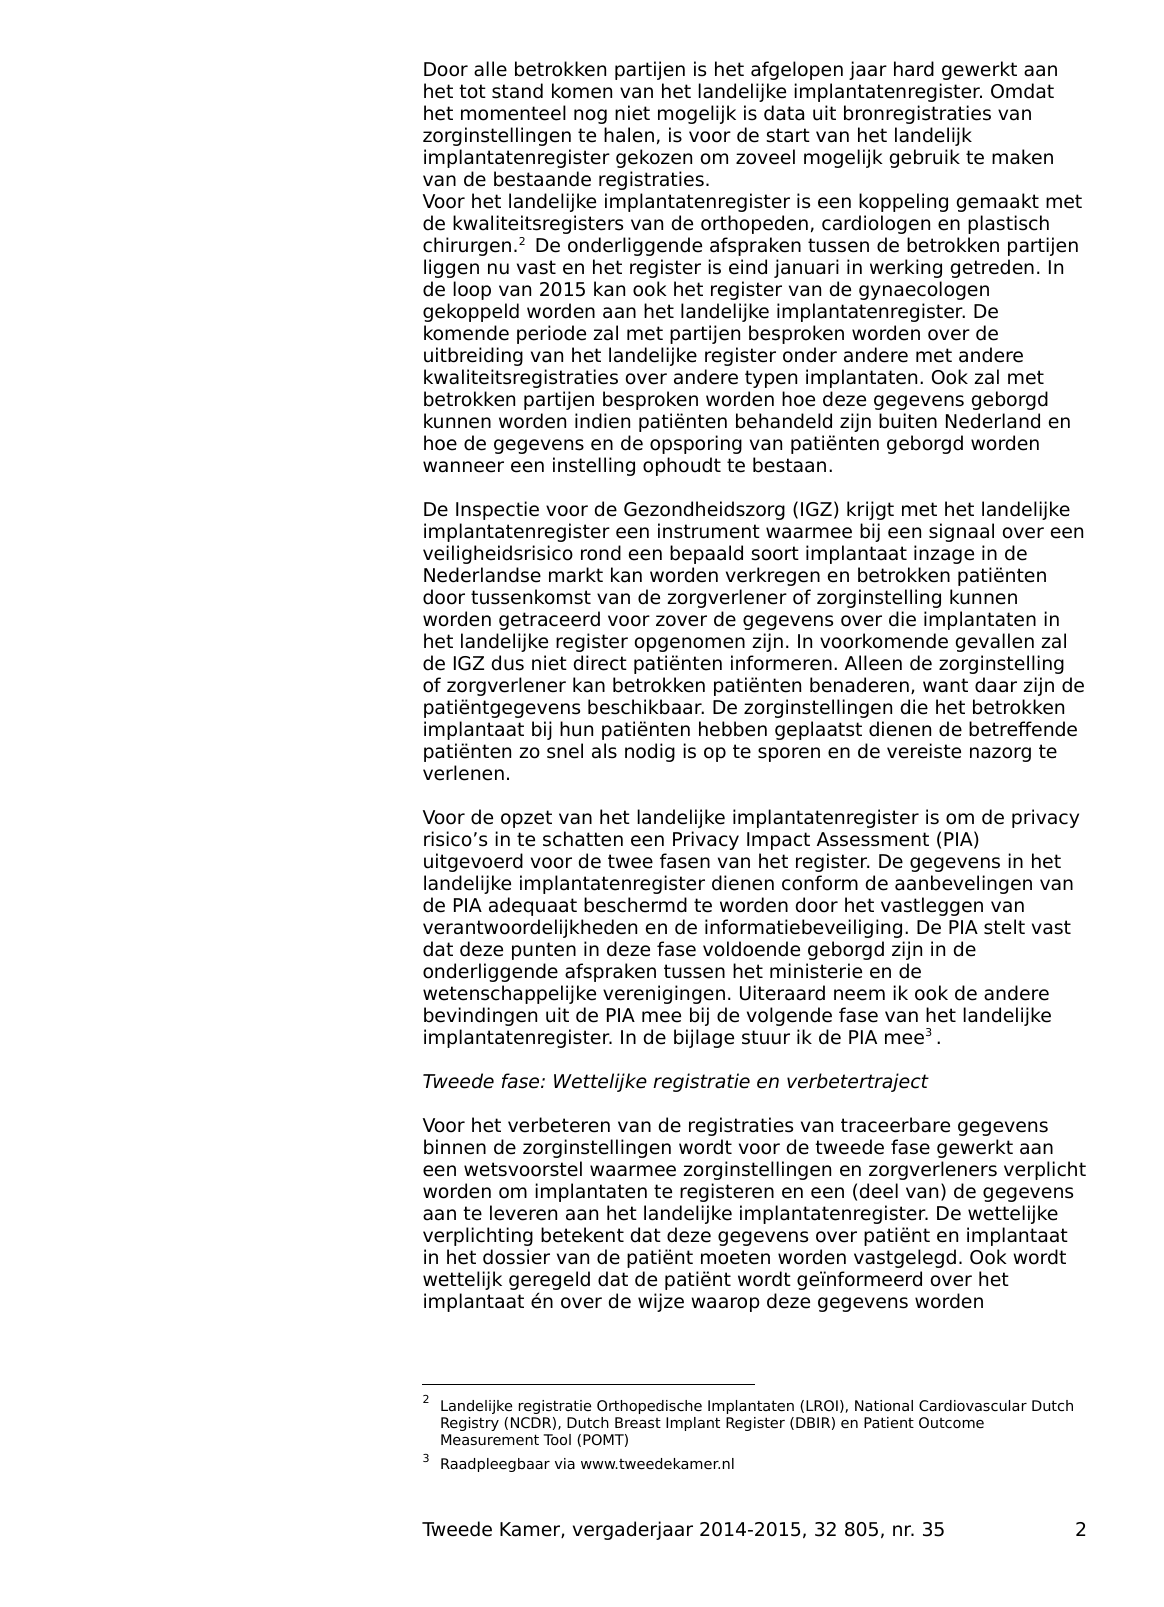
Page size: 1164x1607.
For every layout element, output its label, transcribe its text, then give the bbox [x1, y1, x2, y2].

text Door alle betrokken partijen is het afgelopen jaar hard gewerkt aan het tot stand komen van het landelijke implantatenregister. Omdat het momenteel nog niet mogelijk is data uit bronregistraties van zorginstellingen te halen, is voor de start van het landelijk implantatenregister gekozen om zoveel mogelijk gebruik te maken van de bestaande registraties. [422, 59, 1087, 191]
text Voor de opzet van het landelijke implantatenregister is om de privacy risico’s in te schatten een Privacy Impact Assessment (PIA) uitgevoerd voor de twee fasen van het register. De gegevens in het landelijke implantatenregister dienen conform de aanbevelingen van de PIA adequaat beschermd te worden door het vastleggen van verantwoordelijkheden en de informatiebeveiliging. De PIA stelt vast dat deze punten in deze fase voldoende geborgd zijn in de onderliggende afspraken tussen het ministerie en de wetenschappelijke verenigingen. Uiteraard neem ik ook de andere bevindingen uit de PIA mee bij de volgende fase van het landelijke implantatenregister. In de bijlage stuur ik de PIA mee. [422, 807, 1087, 1048]
subtitle Tweede fase: Wettelijke registratie en verbetertraject [422, 1071, 1087, 1093]
text Landelijke registratie Orthopedische Implantaten (LROI), National Cardiovascular Dutch Registry (NCDR), Dutch Breast Implant Register (DBIR) en Patient Outcome Measurement Tool (POMT) [422, 1393, 1087, 1449]
text De Inspectie voor de Gezondheidszorg (IGZ) krijgt met het landelijke implantatenregister een instrument waarmee bij een signaal over een veiligheidsrisico rond een bepaald soort implantaat inzage in de Nederlandse markt kan worden verkregen en betrokken patiënten door tussenkomst van de zorgverlener of zorginstelling kunnen worden getraceerd voor zover de gegevens over die implantaten in het landelijke register opgenomen zijn. In voorkomende gevallen zal de IGZ dus niet direct patiënten informeren. Alleen de zorginstelling of zorgverlener kan betrokken patiënten benaderen, want daar zijn de patiëntgegevens beschikbaar. De zorginstellingen die het betrokken implantaat bij hun patiënten hebben geplaatst dienen de betreffende patiënten zo snel als nodig is op te sporen en de vereiste nazorg te verlenen. [422, 499, 1087, 784]
text Raadpleegbaar via www.tweedekamer.nl [422, 1452, 1087, 1474]
text Voor het landelijke implantatenregister is een koppeling gemaakt met de kwaliteitsregisters van de orthopeden, cardiologen en plastisch chirurgen. De onderliggende afspraken tussen de betrokken partijen liggen nu vast en het register is eind januari in werking getreden. In de loop van 2015 kan ook het register van de gynaecologen gekoppeld worden aan het landelijke implantatenregister. De komende periode zal met partijen besproken worden over de uitbreiding van het landelijke register onder andere met andere kwaliteitsregistraties over andere typen implantaten. Ook zal met betrokken partijen besproken worden hoe deze gegevens geborgd kunnen worden indien patiënten behandeld zijn buiten Nederland en hoe de gegevens en de opsporing van patiënten geborgd worden wanneer een instelling ophoudt te bestaan. [422, 191, 1087, 477]
text Voor het verbeteren van de registraties van traceerbare gegevens binnen de zorginstellingen wordt voor de tweede fase gewerkt aan een wetsvoorstel waarmee zorginstellingen en zorgverleners verplicht worden om implantaten te registeren en een (deel van) de gegevens aan te leveren aan het landelijke implantatenregister. De wettelijke verplichting betekent dat deze gegevens over patiënt en implantaat in het dossier van de patiënt moeten worden vastgelegd. Ook wordt wettelijk geregeld dat de patiënt wordt geïnformeerd over het implantaat én over de wijze waarop deze gegevens worden [422, 1115, 1087, 1313]
